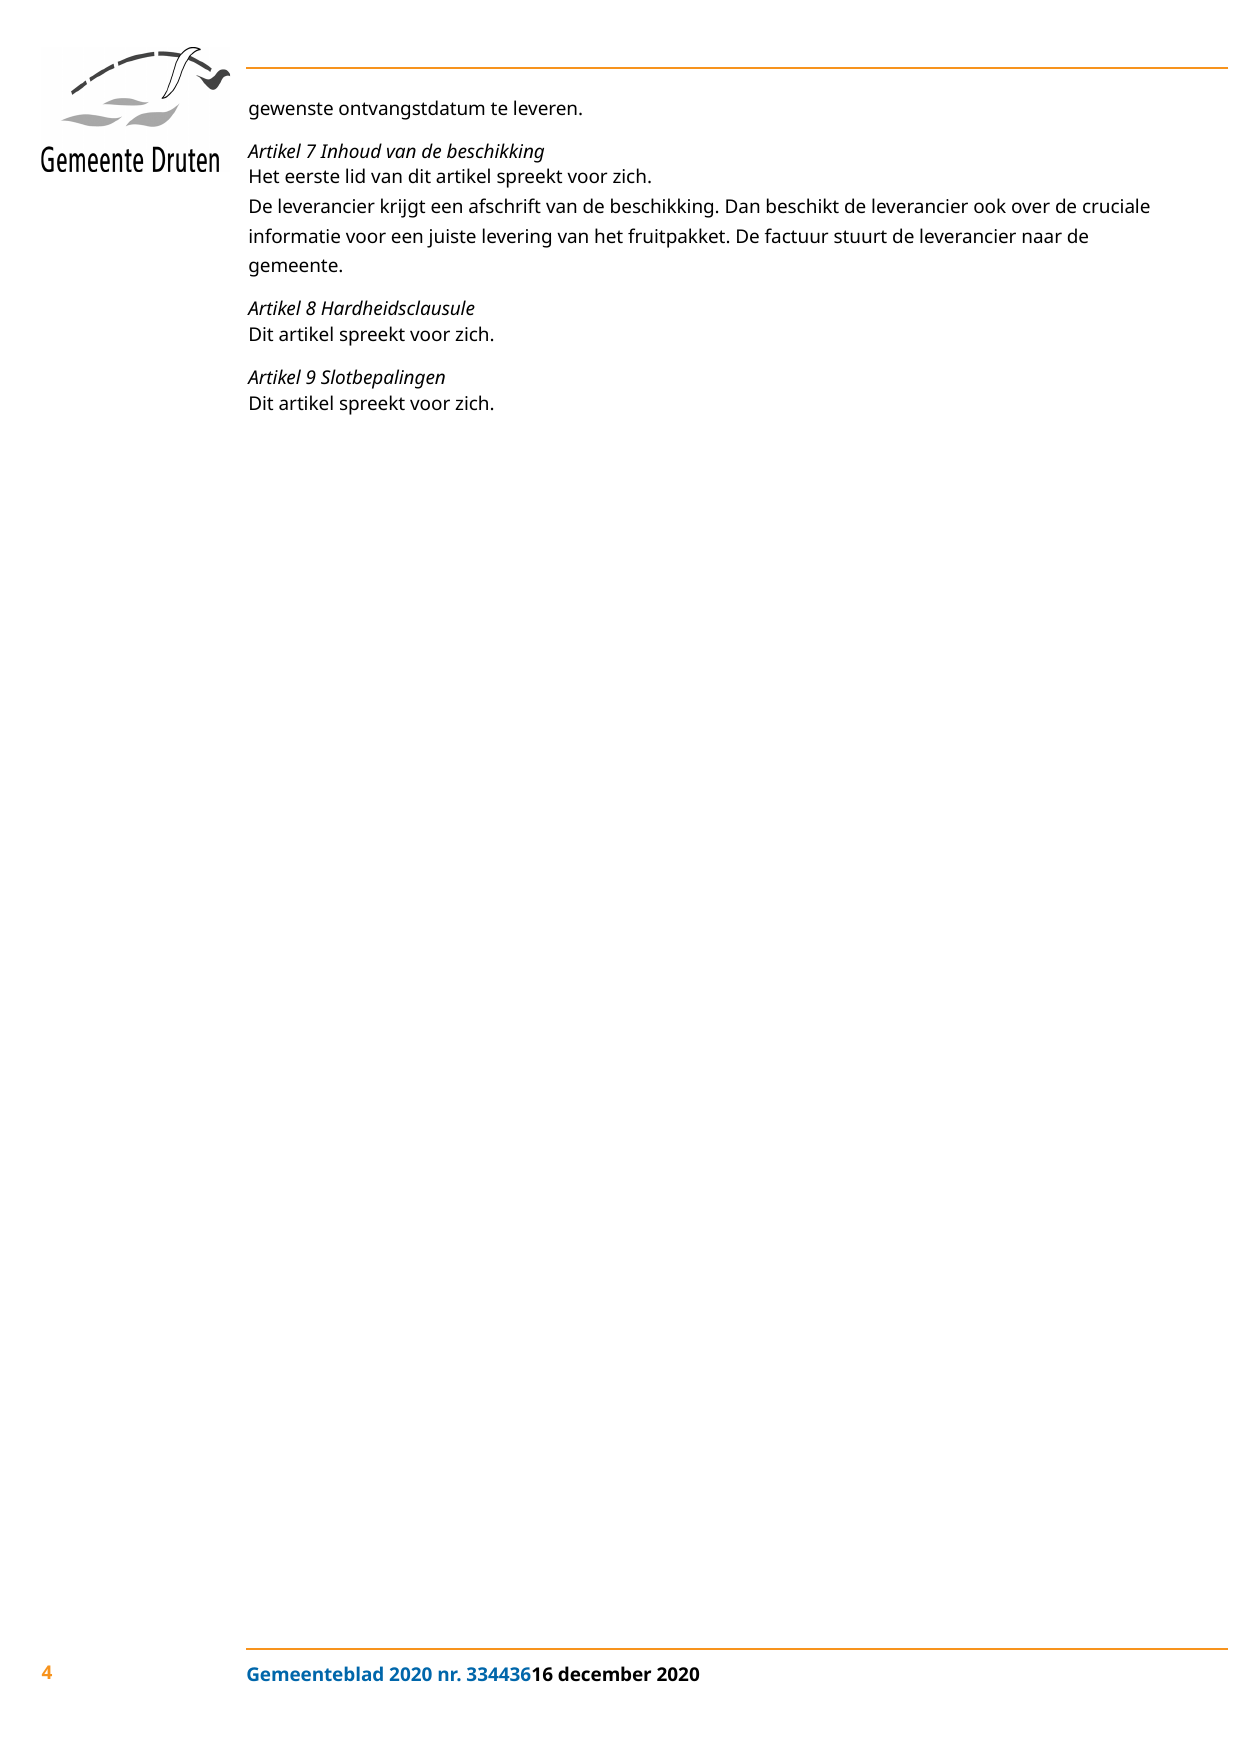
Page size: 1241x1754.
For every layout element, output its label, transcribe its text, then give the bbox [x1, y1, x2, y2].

text Dit artikel spreekt voor zich. [248, 390, 1152, 416]
text De leverancier krijgt een afschrift van de beschikking. Dan beschikt de leverancier ook over de cruciale informatie voor een juiste levering van het fruitpakket. De factuur stuurt de leverancier naar de gemeente. [248, 193, 1152, 278]
text Het eerste lid van dit artikel spreekt voor zich. [248, 164, 1152, 189]
text Dit artikel spreekt voor zich. [248, 321, 1152, 347]
picture [41, 47, 231, 172]
text Artikel 9 Slotbepalingen [248, 364, 1152, 390]
text Artikel 8 Hardheidsclausule [248, 296, 1152, 321]
text Artikel 7 Inhoud van de beschikking [248, 138, 1152, 164]
text gewenste ontvangstdatum te leveren. [248, 95, 1152, 121]
